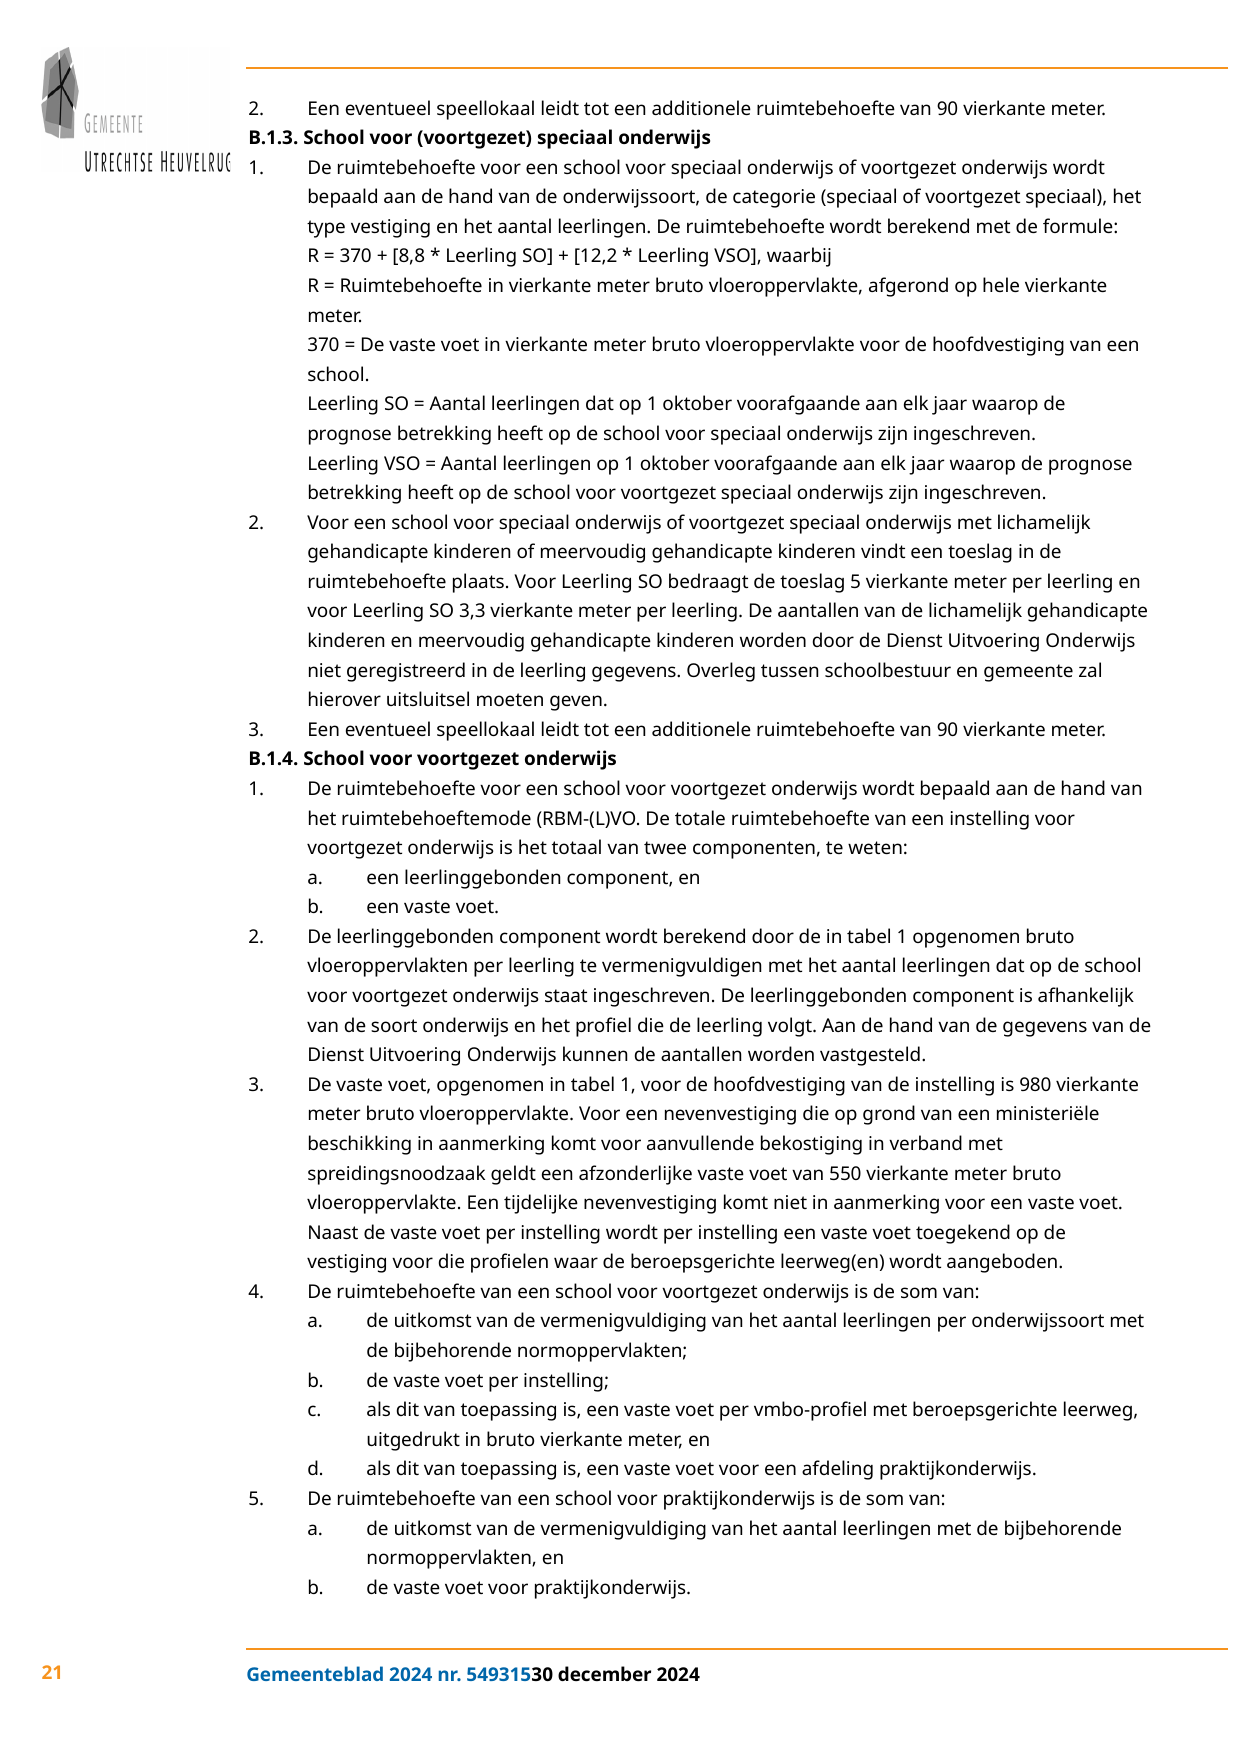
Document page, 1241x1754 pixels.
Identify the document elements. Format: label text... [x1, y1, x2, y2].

list de uitkomst van de vermenigvuldiging van het aantal leerlingen met de bijbehorende normoppervlakten, en [307, 1515, 1152, 1570]
list Leerling SO = Aantal leerlingen dat op 1 oktober voorafgaande aan elk jaar waarop de prognose betrekking heeft op de school voor speciaal onderwijs zijn ingeschreven. [248, 391, 1152, 446]
list als dit van toepassing is, een vaste voet per vmbo-profiel met beroepsgerichte leerweg, uitgedrukt in bruto vierkante meter, en [307, 1396, 1152, 1452]
picture [41, 47, 231, 172]
list een leerlinggebonden component, en [307, 864, 1152, 890]
list Leerling VSO = Aantal leerlingen op 1 oktober voorafgaande aan elk jaar waarop de prognose betrekking heeft op de school voor voortgezet speciaal onderwijs zijn ingeschreven. [248, 450, 1152, 505]
text B.1.4. School voor voortgezet onderwijs [248, 746, 1152, 771]
text B.1.3. School voor (voortgezet) speciaal onderwijs [248, 124, 1152, 150]
list Een eventueel speellokaal leidt tot een additionele ruimtebehoefte van 90 vierkante meter. [248, 716, 1152, 742]
list De ruimtebehoefte van een school voor praktijkonderwijs is de som van: [248, 1485, 1152, 1511]
list Een eventueel speellokaal leidt tot een additionele ruimtebehoefte van 90 vierkante meter. [248, 95, 1152, 121]
list De vaste voet, opgenomen in tabel 1, voor de hoofdvestiging van de instelling is 980 vierkante meter bruto vloeroppervlakte. Voor een nevenvestiging die op grond van een ministeriële beschikking in aanmerking komt voor aanvullende bekostiging in verband met spreidingsnoodzaak geldt een afzonderlijke vaste voet van 550 vierkante meter bruto vloeroppervlakte. Een tijdelijke nevenvestiging komt niet in aanmerking voor een vaste voet. Naast de vaste voet per instelling wordt per instelling een vaste voet toegekend op de vestiging voor die profielen waar de beroepsgerichte leerweg(en) wordt aangeboden. [248, 1071, 1152, 1274]
list als dit van toepassing is, een vaste voet voor een afdeling praktijkonderwijs. [307, 1456, 1152, 1481]
list de vaste voet voor praktijkonderwijs. [307, 1574, 1152, 1600]
list R = 370 + [8,8 * Leerling SO] + [12,2 * Leerling VSO], waarbij [248, 243, 1152, 268]
list de vaste voet per instelling; [307, 1367, 1152, 1393]
list een vaste voet. [307, 893, 1152, 919]
list R = Ruimtebehoefte in vierkante meter bruto vloeroppervlakte, afgerond op hele vierkante meter. [248, 272, 1152, 328]
list De ruimtebehoefte voor een school voor voortgezet onderwijs wordt bepaald aan de hand van het ruimtebehoeftemode (RBM-(L)VO. De totale ruimtebehoefte van een instelling voor voortgezet onderwijs is het totaal van twee componenten, te weten: [248, 775, 1152, 860]
list de uitkomst van de vermenigvuldiging van het aantal leerlingen per onderwijssoort met de bijbehorende normoppervlakten; [307, 1308, 1152, 1363]
list Voor een school voor speciaal onderwijs of voortgezet speciaal onderwijs met lichamelijk gehandicapte kinderen of meervoudig gehandicapte kinderen vindt een toeslag in de ruimtebehoefte plaats. Voor Leerling SO bedraagt de toeslag 5 vierkante meter per leerling en voor Leerling SO 3,3 vierkante meter per leerling. De aantallen van de lichamelijk gehandicapte kinderen en meervoudig gehandicapte kinderen worden door de Dienst Uitvoering Onderwijs niet geregistreerd in de leerling gegevens. Overleg tussen schoolbestuur en gemeente zal hierover uitsluitsel moeten geven. [248, 509, 1152, 712]
list De leerlinggebonden component wordt berekend door de in tabel 1 opgenomen bruto vloeroppervlakten per leerling te vermenigvuldigen met het aantal leerlingen dat op de school voor voortgezet onderwijs staat ingeschreven. De leerlinggebonden component is afhankelijk van de soort onderwijs en het profiel die de leerling volgt. Aan de hand van de gegevens van de Dienst Uitvoering Onderwijs kunnen de aantallen worden vastgesteld. [248, 923, 1152, 1067]
list De ruimtebehoefte voor een school voor speciaal onderwijs of voortgezet onderwijs wordt bepaald aan de hand van de onderwijssoort, de categorie (speciaal of voortgezet speciaal), het type vestiging en het aantal leerlingen. De ruimtebehoefte wordt berekend met de formule: [248, 154, 1152, 239]
list De ruimtebehoefte van een school voor voortgezet onderwijs is de som van: [248, 1278, 1152, 1304]
list 370 = De vaste voet in vierkante meter bruto vloeroppervlakte voor de hoofdvestiging van een school. [248, 331, 1152, 387]
